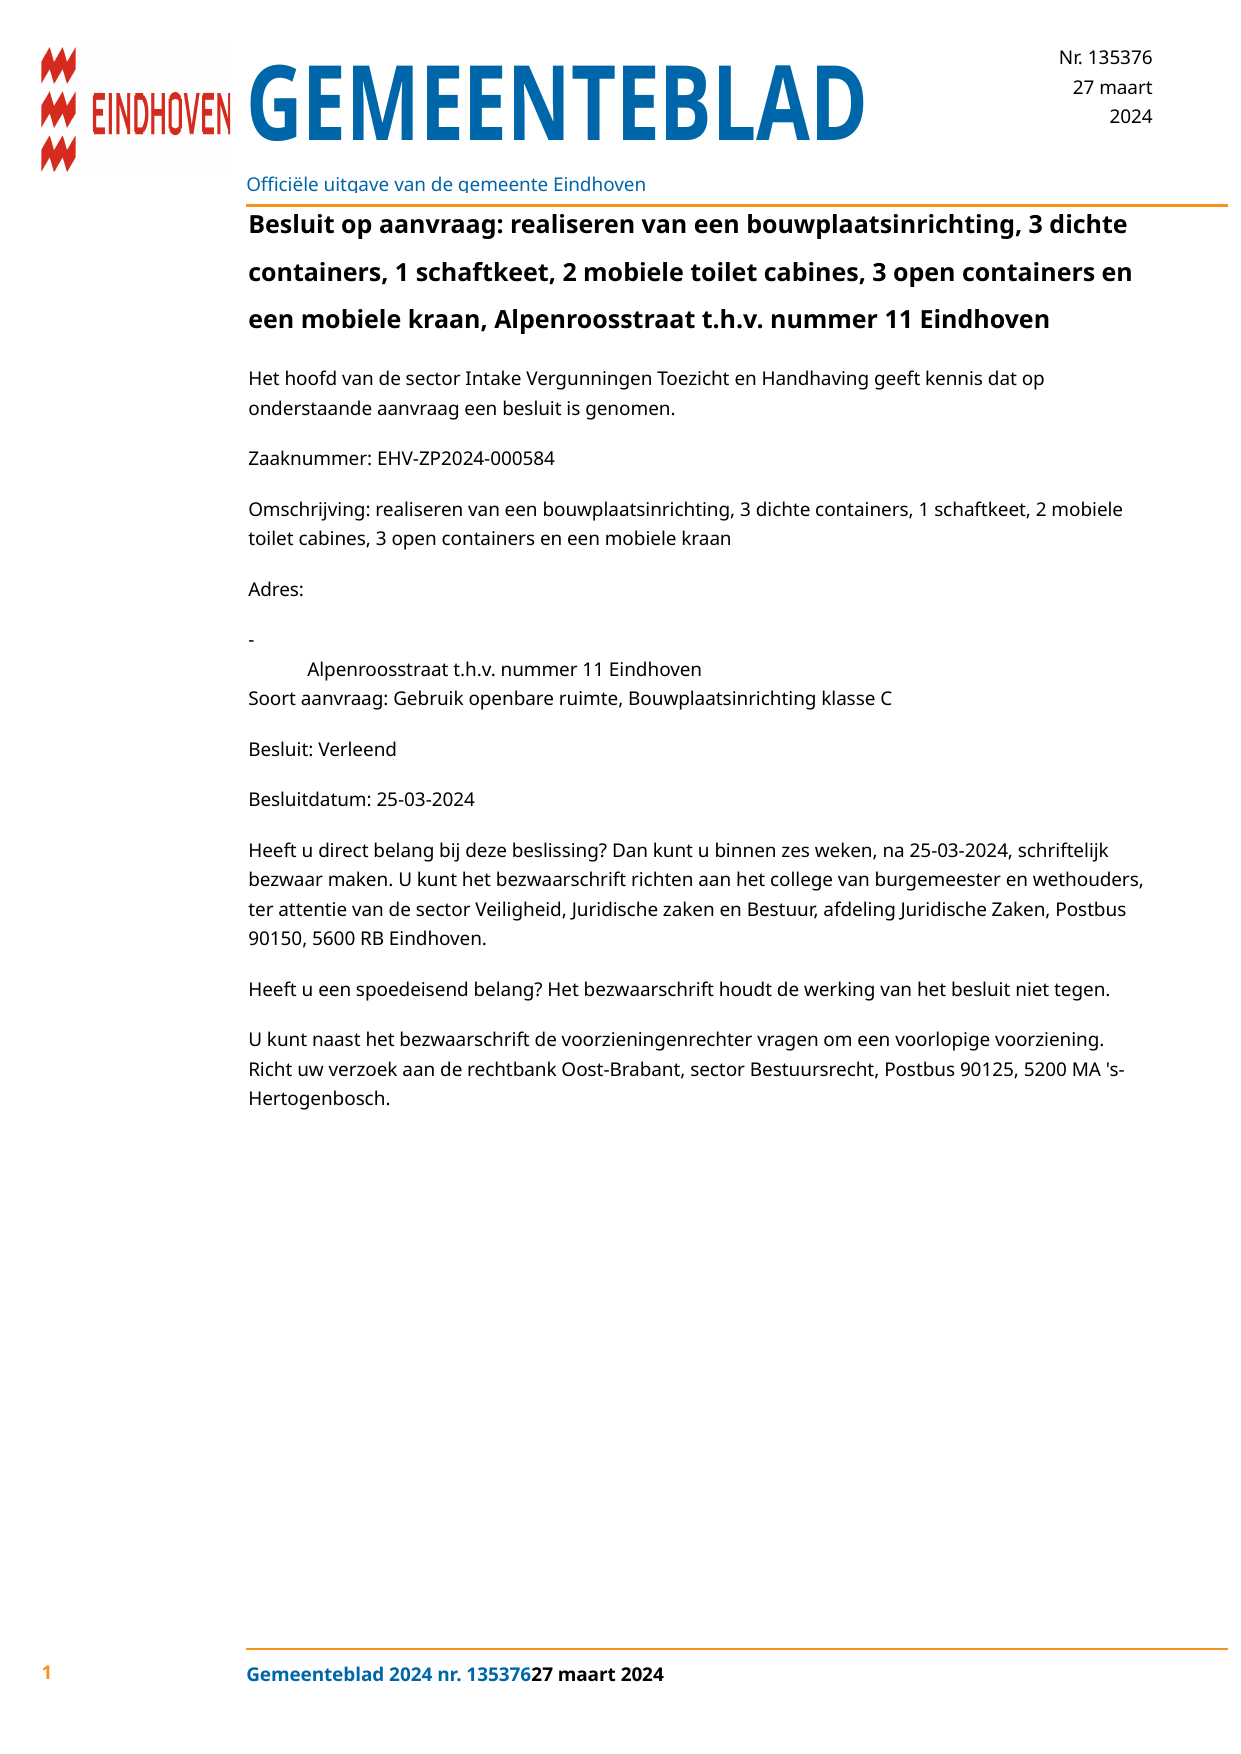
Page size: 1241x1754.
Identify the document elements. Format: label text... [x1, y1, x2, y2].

list Alpenroosstraat t.h.v. nummer 11 Eindhoven [248, 656, 1152, 682]
picture [41, 47, 231, 172]
text Omschrijving: realiseren van een bouwplaatsinrichting, 3 dichte containers, 1 schaftkeet, 2 mobiele toilet cabines, 3 open containers en een mobiele kraan [248, 496, 1152, 551]
text U kunt naast het bezwaarschrift de voorzieningenrechter vragen om een voorlopige voorziening. Richt uw verzoek aan de rechtbank Oost-Brabant, sector Bestuursrecht, Postbus 90125, 5200 MA 's-Hertogenbosch. [248, 1026, 1152, 1111]
text Soort aanvraag: Gebruik openbare ruimte, Bouwplaatsinrichting klasse C [248, 686, 1152, 711]
text Adres: [248, 576, 1152, 602]
text Zaaknummer: EHV-ZP2024-000584 [248, 446, 1152, 471]
text Heeft u direct belang bij deze beslissing? Dan kunt u binnen zes weken, na 25-03-2024, schriftelijk bezwaar maken. U kunt het bezwaarschrift richten aan het college van burgemeester en wethouders, ter attentie van de sector Veiligheid, Juridische zaken en Bestuur, afdeling Juridische Zaken, Postbus 90150, 5600 RB Eindhoven. [248, 837, 1152, 951]
text Besluitdatum: 25-03-2024 [248, 786, 1152, 812]
text Het hoofd van de sector Intake Vergunningen Toezicht en Handhaving geeft kennis dat op onderstaande aanvraag een besluit is genomen. [248, 366, 1152, 421]
text Heeft u een spoedeisend belang? Het bezwaarschrift houdt de werking van het besluit niet tegen. [248, 976, 1152, 1002]
text Besluit op aanvraag: realiseren van een bouwplaatsinrichting, 3 dichte containers, 1 schaftkeet, 2 mobiele toilet cabines, 3 open containers en een mobiele kraan, Alpenroosstraat t.h.v. nummer 11 Eindhoven [248, 207, 1152, 336]
text Besluit: Verleend [248, 736, 1152, 762]
